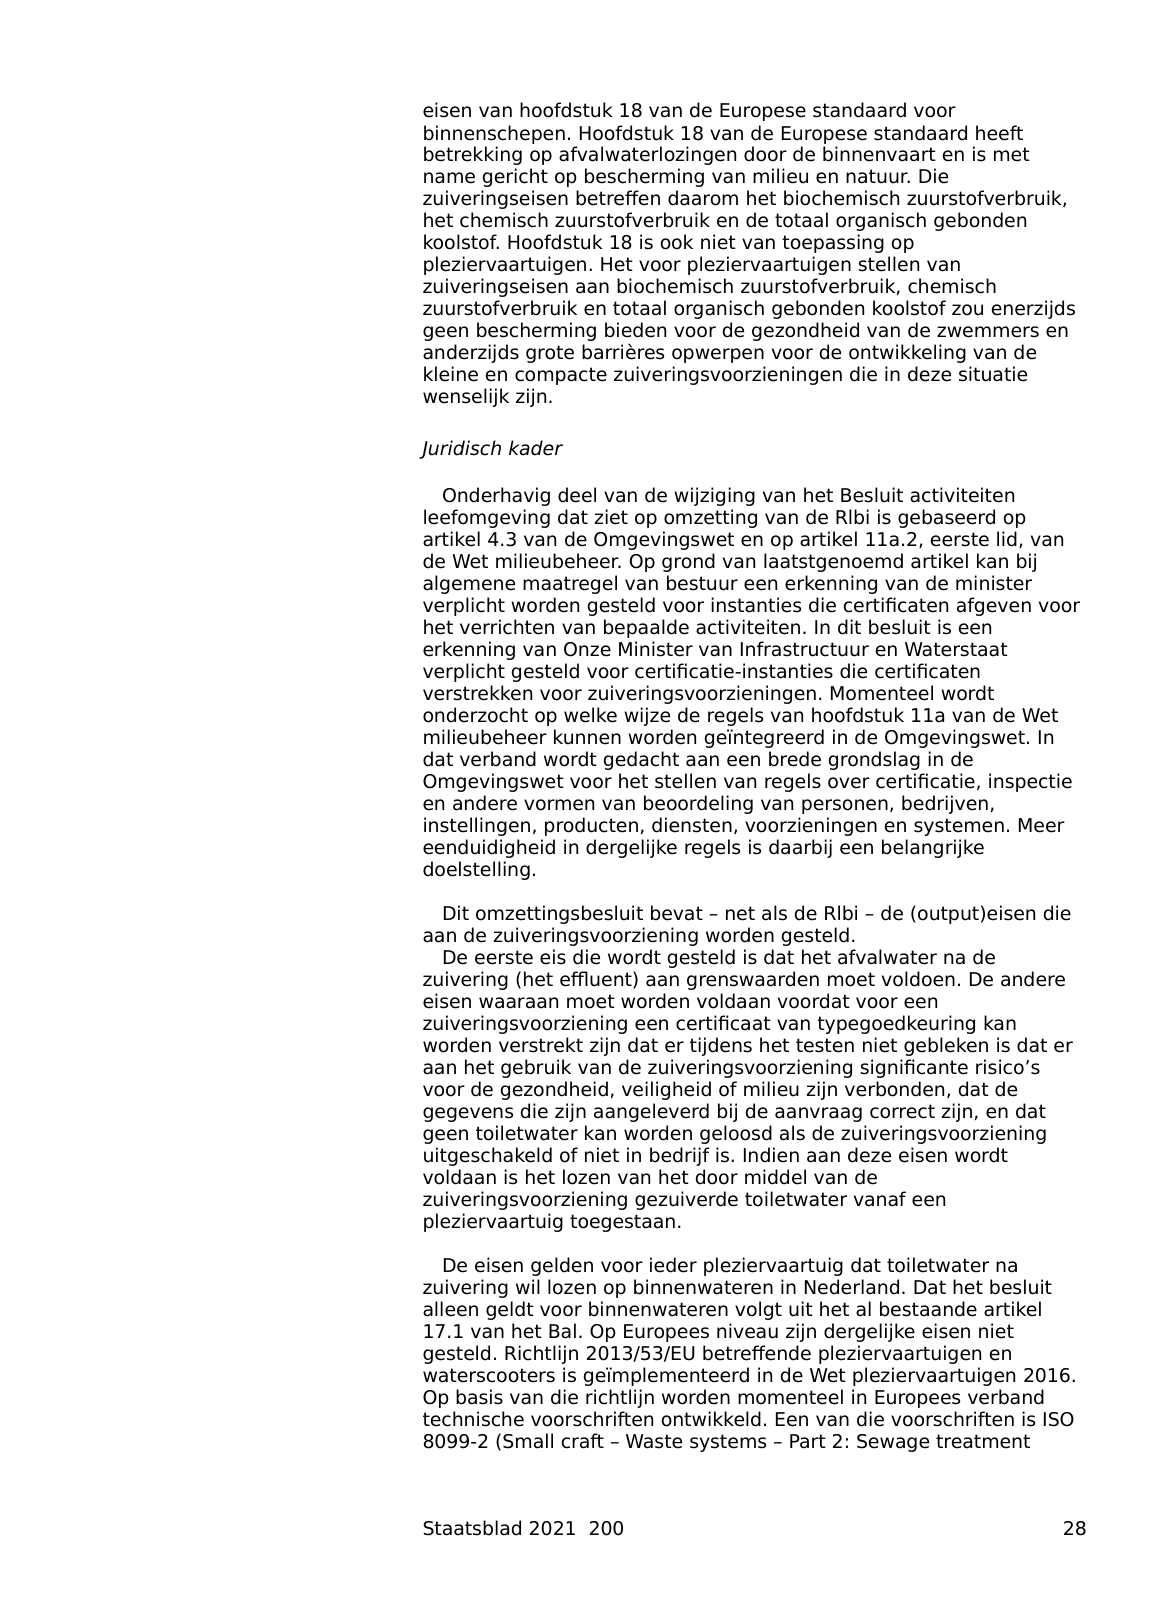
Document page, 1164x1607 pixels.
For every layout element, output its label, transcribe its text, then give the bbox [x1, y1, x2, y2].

text eisen van hoofdstuk 18 van de Europese standaard voor binnenschepen. Hoofdstuk 18 van de Europese standaard heeft betrekking op afvalwaterlozingen door de binnenvaart en is met name gericht op bescherming van milieu en natuur. Die zuiveringseisen betreffen daarom het biochemisch zuurstofverbruik, het chemisch zuurstofverbruik en de totaal organisch gebonden koolstof. Hoofdstuk 18 is ook niet van toepassing op pleziervaartuigen. Het voor pleziervaartuigen stellen van zuiveringseisen aan biochemisch zuurstofverbruik, chemisch zuurstofverbruik en totaal organisch gebonden koolstof zou enerzijds geen bescherming bieden voor de gezondheid van de zwemmers en anderzijds grote barrières opwerpen voor de ontwikkeling van de kleine en compacte zuiveringsvoorzieningen die in deze situatie wenselijk zijn. [422, 100, 1087, 408]
text Onderhavig deel van de wijziging van het Besluit activiteiten leefomgeving dat ziet op omzetting van de Rlbi is gebaseerd op artikel 4.3 van de Omgevingswet en op artikel 11a.2, eerste lid, van de Wet milieubeheer. Op grond van laatstgenoemd artikel kan bij algemene maatregel van bestuur een erkenning van de minister verplicht worden gesteld voor instanties die certificaten afgeven voor het verrichten van bepaalde activiteiten. In dit besluit is een erkenning van Onze Minister van Infrastructuur en Waterstaat verplicht gesteld voor certificatie-instanties die certificaten verstrekken voor zuiveringsvoorzieningen. Momenteel wordt onderzocht op welke wijze de regels van hoofdstuk 11a van de Wet milieubeheer kunnen worden geïntegreerd in de Omgevingswet. In dat verband wordt gedacht aan een brede grondslag in de Omgevingswet voor het stellen van regels over certificatie, inspectie en andere vormen van beoordeling van personen, bedrijven, instellingen, producten, diensten, voorzieningen en systemen. Meer eenduidigheid in dergelijke regels is daarbij een belangrijke doelstelling. [422, 485, 1087, 881]
text De eerste eis die wordt gesteld is dat het afvalwater na de zuivering (het effluent) aan grenswaarden moet voldoen. De andere eisen waaraan moet worden voldaan voordat voor een zuiveringsvoorziening een certificaat van typegoedkeuring kan worden verstrekt zijn dat er tijdens het testen niet gebleken is dat er aan het gebruik van de zuiveringsvoorziening significante risico’s voor de gezondheid, veiligheid of milieu zijn verbonden, dat de gegevens die zijn aangeleverd bij de aanvraag correct zijn, en dat geen toiletwater kan worden geloosd als de zuiveringsvoorziening uitgeschakeld of niet in bedrijf is. Indien aan deze eisen wordt voldaan is het lozen van het door middel van de zuiveringsvoorziening gezuiverde toiletwater vanaf een pleziervaartuig toegestaan. [422, 947, 1087, 1233]
subtitle Juridisch kader [422, 438, 1087, 460]
text Dit omzettingsbesluit bevat – net als de Rlbi – de (output)eisen die aan de zuiveringsvoorziening worden gesteld. [422, 903, 1087, 947]
text De eisen gelden voor ieder pleziervaartuig dat toiletwater na zuivering wil lozen op binnenwateren in Nederland. Dat het besluit alleen geldt voor binnenwateren volgt uit het al bestaande artikel 17.1 van het Bal. Op Europees niveau zijn dergelijke eisen niet gesteld. Richtlijn 2013/53/EU betreffende pleziervaartuigen en waterscooters is geïmplementeerd in de Wet pleziervaartuigen 2016. Op basis van die richtlijn worden momenteel in Europees verband technische voorschriften ontwikkeld. Een van die voorschriften is ISO 8099-2 (Small craft – Waste systems – Part 2: Sewage treatment [422, 1255, 1087, 1453]
